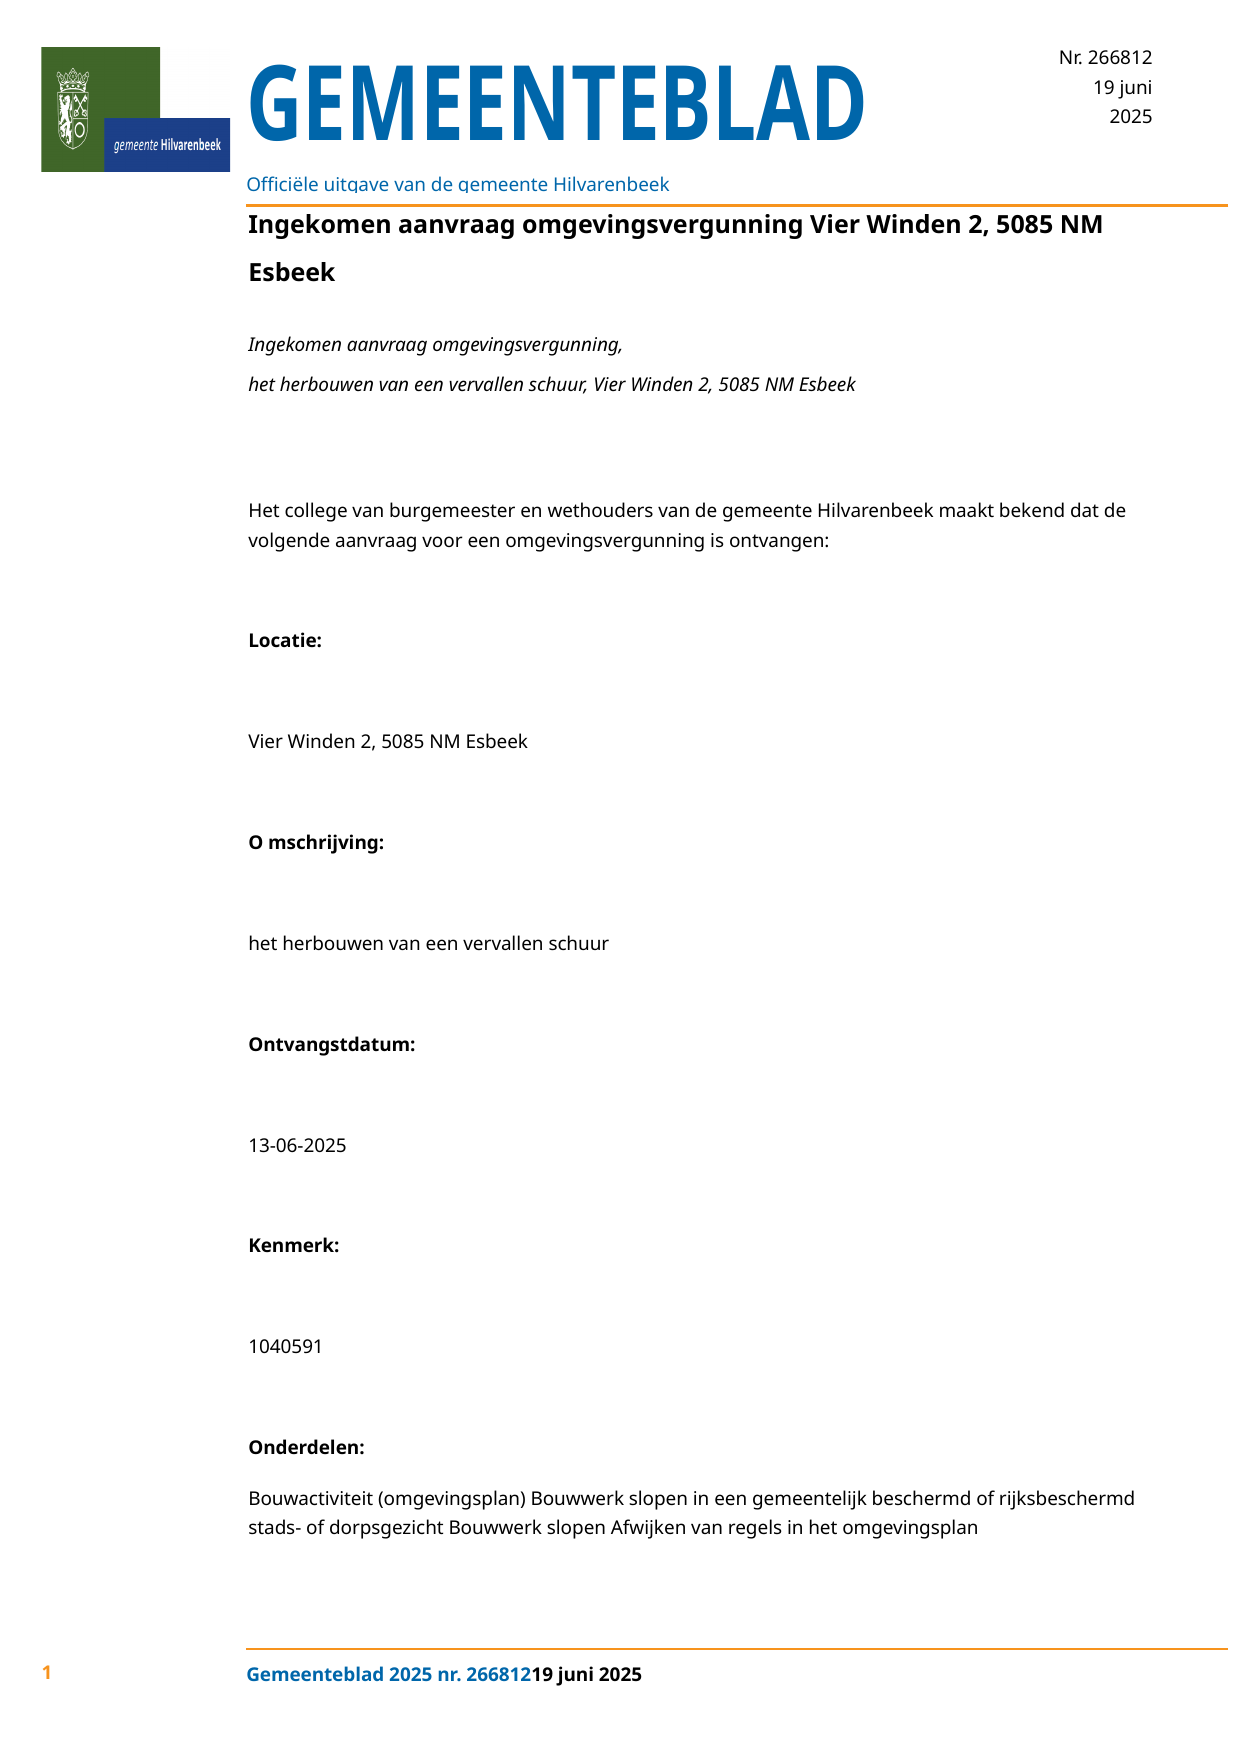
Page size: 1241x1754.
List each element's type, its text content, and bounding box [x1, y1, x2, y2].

text Bouwactiviteit (omgevingsplan) Bouwwerk slopen in een gemeentelijk beschermd of rijksbeschermd stads- of dorpsgezicht Bouwwerk slopen Afwijken van regels in het omgevingsplan [248, 1485, 1152, 1540]
text Ingekomen aanvraag omgevingsvergunning, [248, 331, 1152, 357]
text Kenmerk: [248, 1233, 1152, 1258]
text Ontvangstdatum: [248, 1031, 1152, 1057]
text het herbouwen van een vervallen schuur, Vier Winden 2, 5085 NM Esbeek [248, 371, 1152, 396]
text 13-06-2025 [248, 1132, 1152, 1158]
text 1040591 [248, 1333, 1152, 1359]
text O mschrijving: [248, 829, 1152, 855]
text Locatie: [248, 628, 1152, 653]
text Vier Winden 2, 5085 NM Esbeek [248, 728, 1152, 754]
text het herbouwen van een vervallen schuur [248, 930, 1152, 956]
text Onderdelen: [248, 1434, 1152, 1460]
text Ingekomen aanvraag omgevingsvergunning Vier Winden 2, 5085 NM Esbeek [248, 207, 1152, 288]
picture [41, 47, 231, 172]
text Het college van burgemeester en wethouders van de gemeente Hilvarenbeek maakt bekend dat de volgende aanvraag voor een omgevingsvergunning is ontvangen: [248, 497, 1152, 553]
